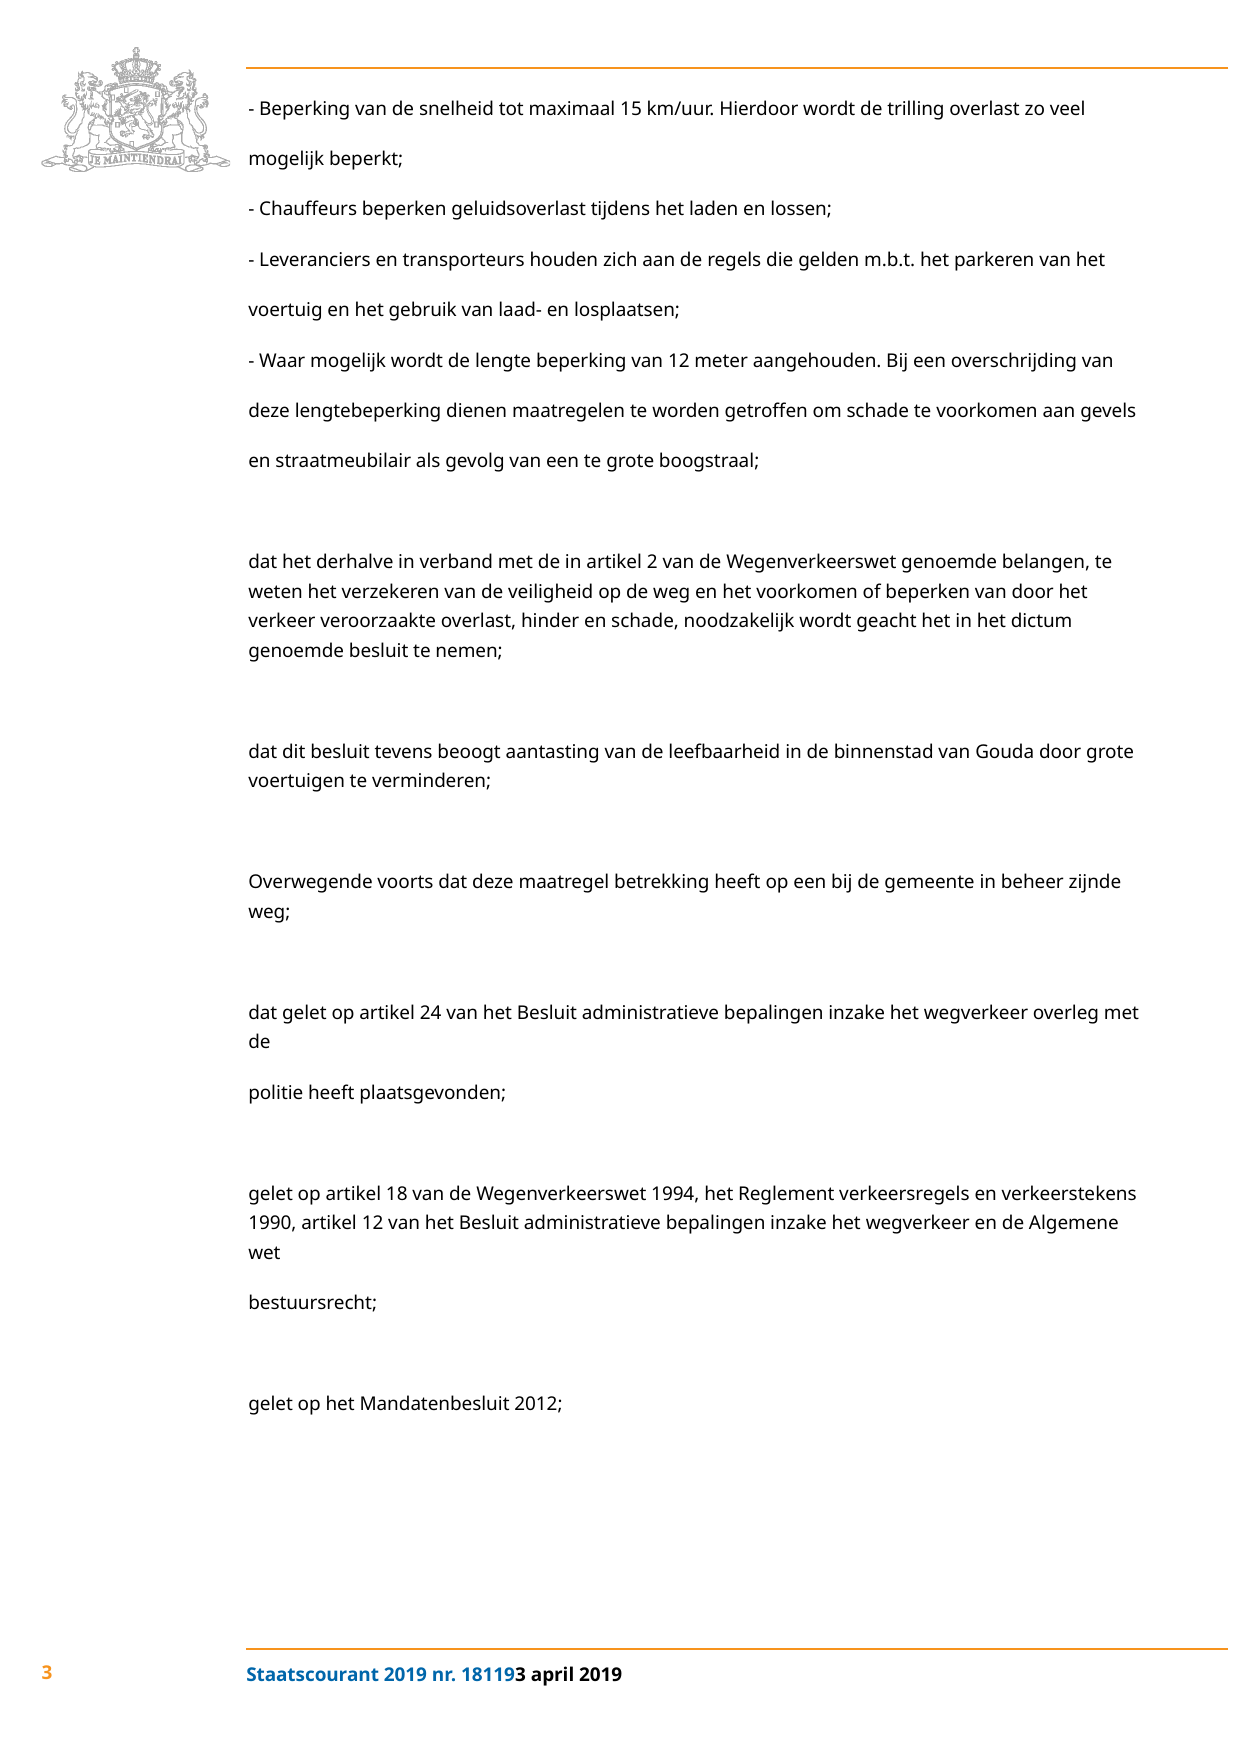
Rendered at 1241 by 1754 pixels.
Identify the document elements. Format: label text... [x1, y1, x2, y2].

text - Beperking van de snelheid tot maximaal 15 km/uur. Hierdoor wordt de trilling overlast zo veel [248, 95, 1152, 121]
text politie heeft plaatsgevonden; [248, 1079, 1152, 1105]
text - Leveranciers en transporteurs houden zich aan de regels die gelden m.b.t. het parkeren van het [248, 246, 1152, 272]
text deze lengtebeperking dienen maatregelen te worden getroffen om schade te voorkomen aan gevels [248, 397, 1152, 423]
text gelet op artikel 18 van de Wegenverkeerswet 1994, het Reglement verkeersregels en verkeerstekens 1990, artikel 12 van het Besluit administratieve bepalingen inzake het wegverkeer en de Algemene wet [248, 1180, 1152, 1265]
text dat het derhalve in verband met de in artikel 2 van de Wegenverkeerswet genoemde belangen, te weten het verzekeren van de veiligheid op de weg en het voorkomen of beperken van door het verkeer veroorzaakte overlast, hinder en schade, noodzakelijk wordt geacht het in het dictum genoemde besluit te nemen; [248, 548, 1152, 663]
text en straatmeubilair als gevolg van een te grote boogstraal; [248, 448, 1152, 473]
text - Chauffeurs beperken geluidsoverlast tijdens het laden en lossen; [248, 196, 1152, 221]
text Overwegende voorts dat deze maatregel betrekking heeft op een bij de gemeente in beheer zijnde weg; [248, 868, 1152, 924]
text mogelijk beperkt; [248, 145, 1152, 171]
picture [41, 47, 231, 172]
text gelet op het Mandatenbesluit 2012; [248, 1390, 1152, 1416]
text dat gelet op artikel 24 van het Besluit administratieve bepalingen inzake het wegverkeer overleg met de [248, 999, 1152, 1054]
text voertuig en het gebruik van laad- en losplaatsen; [248, 296, 1152, 322]
text bestuursrecht; [248, 1289, 1152, 1315]
text - Waar mogelijk wordt de lengte beperking van 12 meter aangehouden. Bij een overschrijding van [248, 347, 1152, 373]
text dat dit besluit tevens beoogt aantasting van de leefbaarheid in de binnenstad van Gouda door grote voertuigen te verminderen; [248, 738, 1152, 793]
